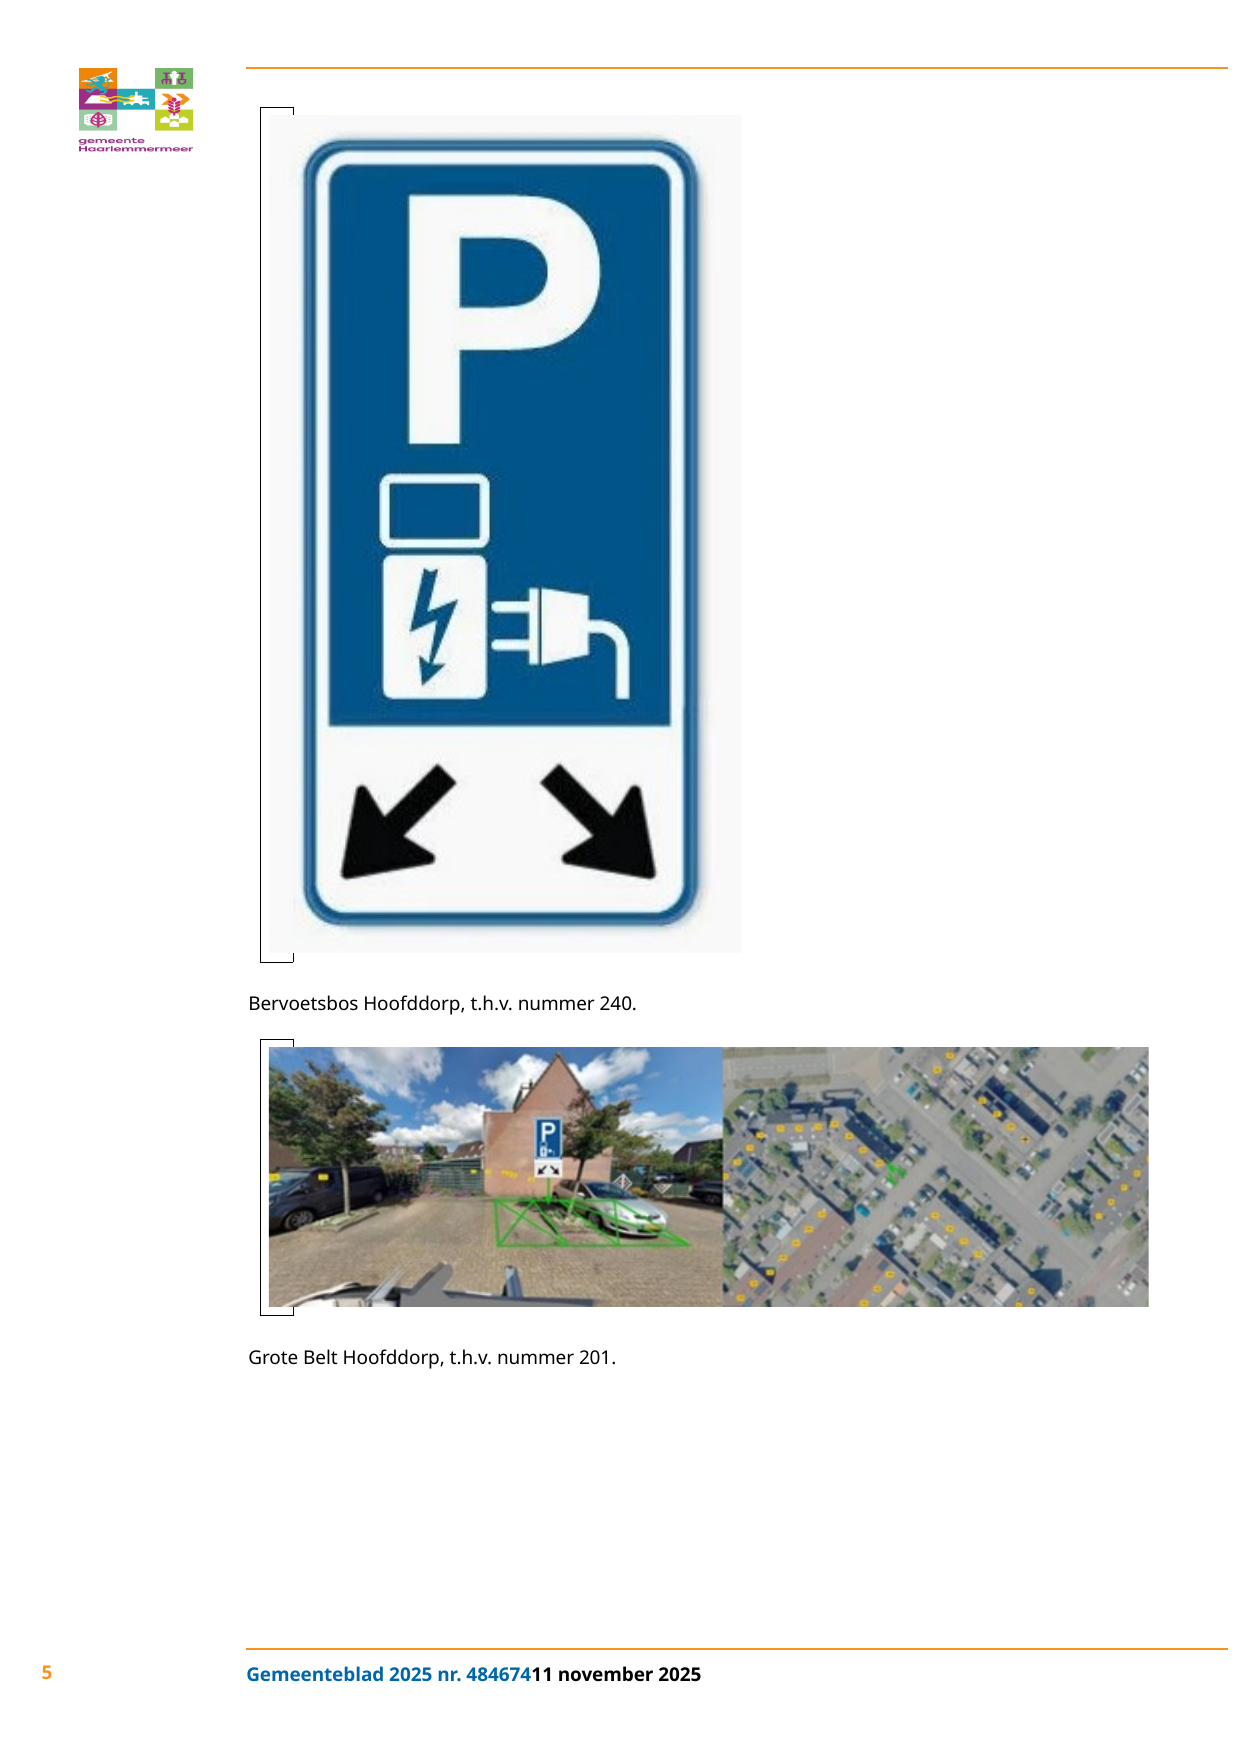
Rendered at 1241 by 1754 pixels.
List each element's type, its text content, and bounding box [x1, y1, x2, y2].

text Bervoetsbos Hoofddorp, t.h.v. nummer 240. [248, 990, 1152, 1016]
picture [268, 1047, 1149, 1307]
picture [268, 115, 742, 953]
picture [41, 47, 231, 172]
text Grote Belt Hoofddorp, t.h.v. nummer 201. [248, 1344, 1152, 1370]
